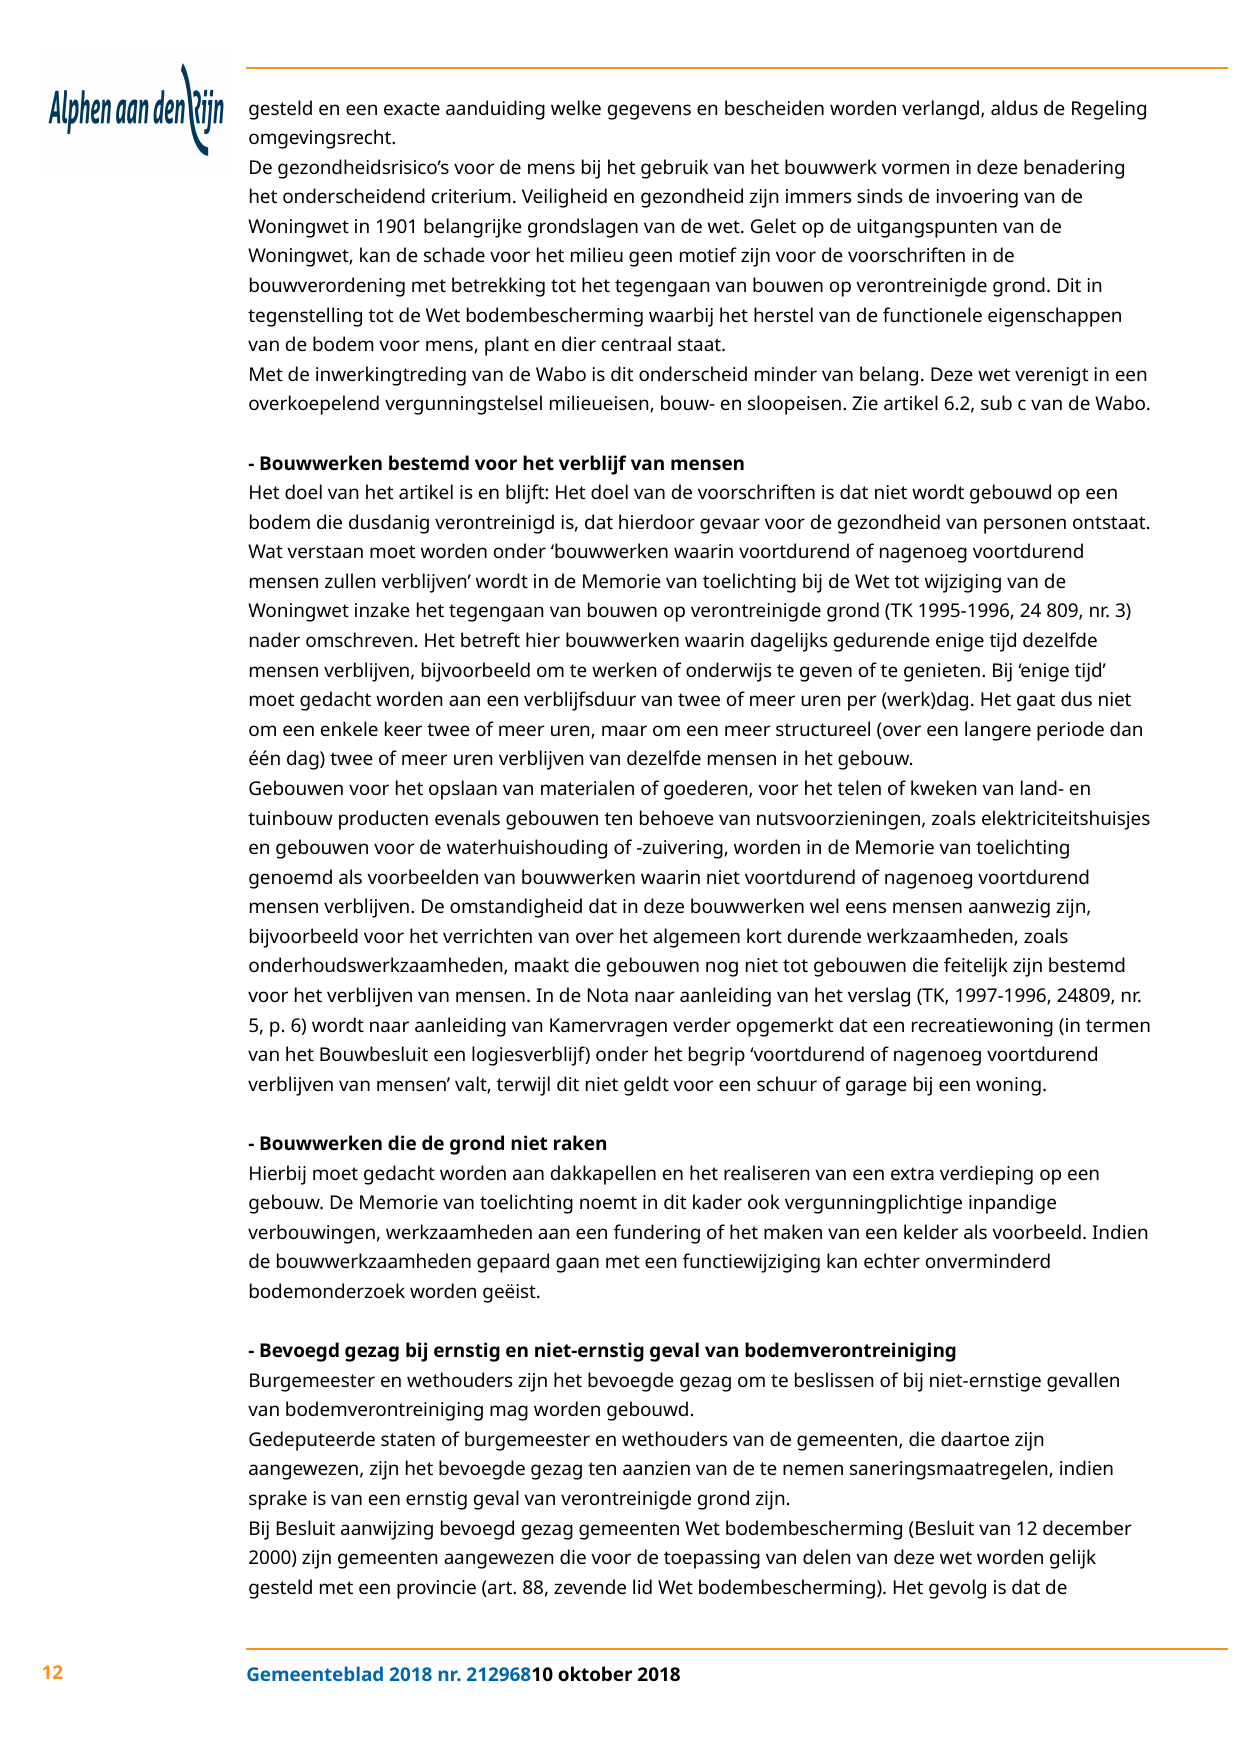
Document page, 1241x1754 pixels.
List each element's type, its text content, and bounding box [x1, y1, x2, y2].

text Bij Besluit aanwijzing bevoegd gezag gemeenten Wet bodembescherming (Besluit van 12 december 2000) zijn gemeenten aangewezen die voor de toepassing van delen van deze wet worden gelijk gesteld met een provincie (art. 88, zevende lid Wet bodembescherming). Het gevolg is dat de [248, 1515, 1152, 1600]
text De gezondheidsrisico’s voor de mens bij het gebruik van het bouwwerk vormen in deze benadering het onderscheidend criterium. Veiligheid en gezondheid zijn immers sinds de invoering van de Woningwet in 1901 belangrijke grondslagen van de wet. Gelet op de uitgangspunten van de Woningwet, kan de schade voor het milieu geen motief zijn voor de voorschriften in de bouwverordening met betrekking tot het tegengaan van bouwen op verontreinigde grond. Dit in tegenstelling tot de Wet bodembescherming waarbij het herstel van de functionele eigenschappen van de bodem voor mens, plant en dier centraal staat. [248, 154, 1152, 357]
text Met de inwerkingtreding van de Wabo is dit onderscheid minder van belang. Deze wet verenigt in een overkoepelend vergunningstelsel milieueisen, bouw- en sloopeisen. Zie artikel 6.2, sub c van de Wabo. [248, 361, 1152, 416]
text Gedeputeerde staten of burgemeester en wethouders van de gemeenten, die daartoe zijn aangewezen, zijn het bevoegde gezag ten aanzien van de te nemen saneringsmaatregelen, indien sprake is van een ernstig geval van verontreinigde grond zijn. [248, 1426, 1152, 1511]
text Het doel van het artikel is en blijft: Het doel van de voorschriften is dat niet wordt gebouwd op een bodem die dusdanig verontreinigd is, dat hierdoor gevaar voor de gezondheid van personen ontstaat. [248, 479, 1152, 535]
text Gebouwen voor het opslaan van materialen of goederen, voor het telen of kweken van land- en tuinbouw producten evenals gebouwen ten behoeve van nutsvoorzieningen, zoals elektriciteitshuisjes en gebouwen voor de waterhuishouding of -zuivering, worden in de Memorie van toelichting genoemd als voorbeelden van bouwwerken waarin niet voortdurend of nagenoeg voortdurend mensen verblijven. De omstandigheid dat in deze bouwwerken wel eens mensen aanwezig zijn, bijvoorbeeld voor het verrichten van over het algemeen kort durende werkzaamheden, zoals onderhoudswerkzaamheden, maakt die gebouwen nog niet tot gebouwen die feitelijk zijn bestemd voor het verblijven van mensen. In de Nota naar aanleiding van het verslag (TK, 1997-1996, 24809, nr. 5, p. 6) wordt naar aanleiding van Kamervragen verder opgemerkt dat een recreatiewoning (in termen van het Bouwbesluit een logiesverblijf) onder het begrip ‘voortdurend of nagenoeg voortdurend verblijven van mensen’ valt, terwijl dit niet geldt voor een schuur of garage bij een woning. [248, 775, 1152, 1097]
text - Bevoegd gezag bij ernstig en niet-ernstig geval van bodemverontreiniging [248, 1337, 1152, 1363]
text Hierbij moet gedacht worden aan dakkapellen en het realiseren van een extra verdieping op een gebouw. De Memorie van toelichting noemt in dit kader ook vergunningplichtige inpandige verbouwingen, werkzaamheden aan een fundering of het maken van een kelder als voorbeeld. Indien de bouwwerkzaamheden gepaard gaan met een functiewijziging kan echter onverminderd bodemonderzoek worden geëist. [248, 1160, 1152, 1304]
text gesteld en een exacte aanduiding welke gegevens en bescheiden worden verlangd, aldus de Regeling omgevingsrecht. [248, 95, 1152, 150]
picture [41, 47, 231, 172]
text - Bouwwerken die de grond niet raken [248, 1130, 1152, 1156]
text Wat verstaan moet worden onder ‘bouwwerken waarin voortdurend of nagenoeg voortdurend mensen zullen verblijven’ wordt in de Memorie van toelichting bij de Wet tot wijziging van de Woningwet inzake het tegengaan van bouwen op verontreinigde grond (TK 1995-1996, 24 809, nr. 3) nader omschreven. Het betreft hier bouwwerken waarin dagelijks gedurende enige tijd dezelfde mensen verblijven, bijvoorbeeld om te werken of onderwijs te geven of te genieten. Bij ‘enige tijd’ moet gedacht worden aan een verblijfsduur van twee of meer uren per (werk)dag. Het gaat dus niet om een enkele keer twee of meer uren, maar om een meer structureel (over een langere periode dan één dag) twee of meer uren verblijven van dezelfde mensen in het gebouw. [248, 538, 1152, 771]
text - Bouwwerken bestemd voor het verblijf van mensen [248, 450, 1152, 476]
text Burgemeester en wethouders zijn het bevoegde gezag om te beslissen of bij niet-ernstige gevallen van bodemverontreiniging mag worden gebouwd. [248, 1367, 1152, 1422]
